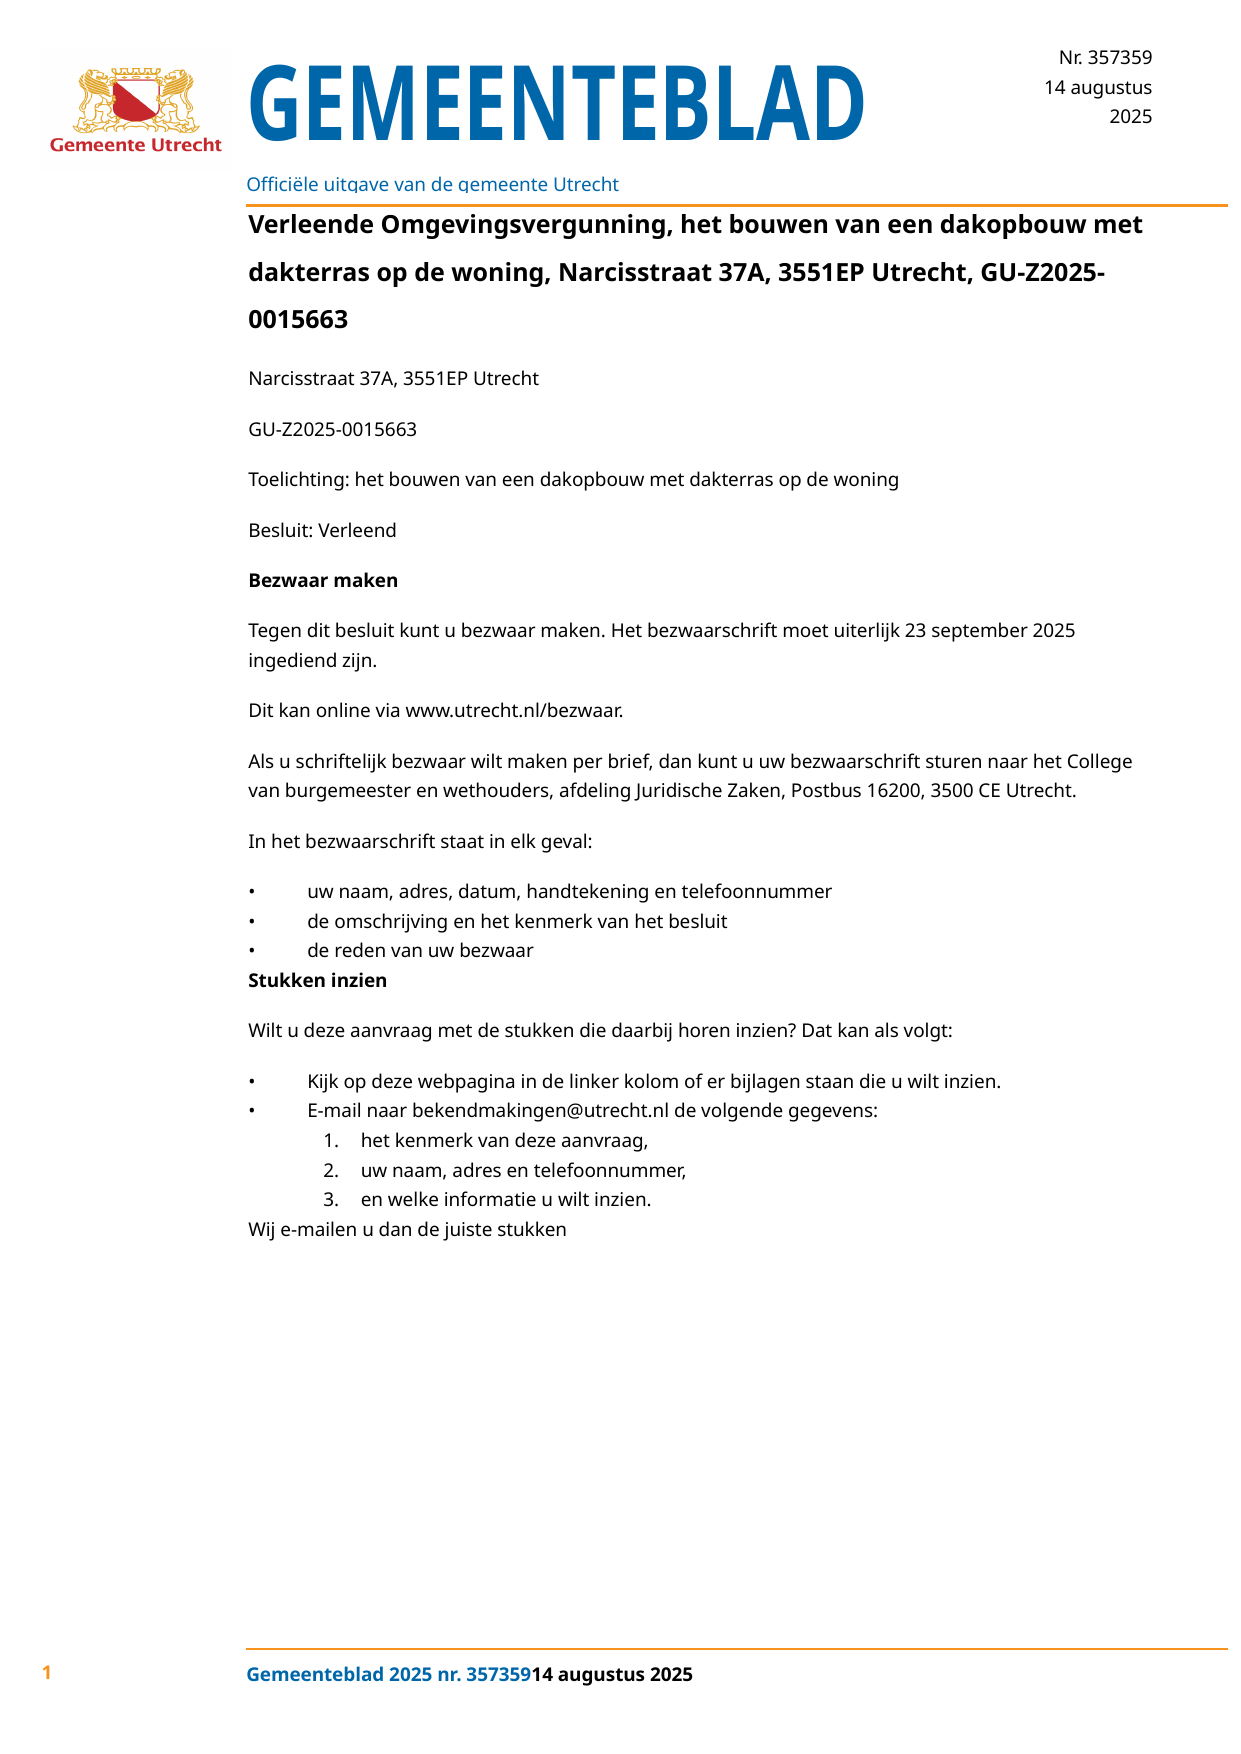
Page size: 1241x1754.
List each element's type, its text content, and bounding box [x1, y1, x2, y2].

list het kenmerk van deze aanvraag, [323, 1127, 1152, 1153]
list Kijk op deze webpagina in de linker kolom of er bijlagen staan die u wilt inzien. [248, 1068, 1152, 1094]
text GU-Z2025-0015663 [248, 416, 1152, 442]
text Verleende Omgevingsvergunning, het bouwen van een dakopbouw met dakterras op de woning, Narcisstraat 37A, 3551EP Utrecht, GU-Z2025-0015663 [248, 207, 1152, 336]
list de reden van uw bezwaar [248, 938, 1152, 963]
text Bezwaar maken [248, 567, 1152, 593]
text In het bezwaarschrift staat in elk geval: [248, 828, 1152, 854]
list uw naam, adres en telefoonnummer, [323, 1157, 1152, 1182]
text Stukken inzien [248, 967, 1152, 993]
text Wilt u deze aanvraag met de stukken die daarbij horen inzien? Dat kan als volgt: [248, 1018, 1152, 1043]
list de omschrijving en het kenmerk van het besluit [248, 908, 1152, 934]
text Toelichting: het bouwen van een dakopbouw met dakterras op de woning [248, 466, 1152, 492]
text Dit kan online via www.utrecht.nl/bezwaar. [248, 698, 1152, 723]
text Narcisstraat 37A, 3551EP Utrecht [248, 366, 1152, 391]
list E-mail naar bekendmakingen@utrecht.nl de volgende gegevens: [248, 1098, 1152, 1123]
picture [41, 47, 231, 172]
text Besluit: Verleend [248, 517, 1152, 542]
text Als u schriftelijk bezwaar wilt maken per brief, dan kunt u uw bezwaarschrift sturen naar het College van burgemeester en wethouders, afdeling Juridische Zaken, Postbus 16200, 3500 CE Utrecht. [248, 748, 1152, 803]
list en welke informatie u wilt inzien. [323, 1186, 1152, 1212]
text Wij e-mailen u dan de juiste stukken [248, 1216, 1152, 1242]
text Tegen dit besluit kunt u bezwaar maken. Het bezwaarschrift moet uiterlijk 23 september 2025 ingediend zijn. [248, 618, 1152, 673]
list uw naam, adres, datum, handtekening en telefoonnummer [248, 878, 1152, 904]
